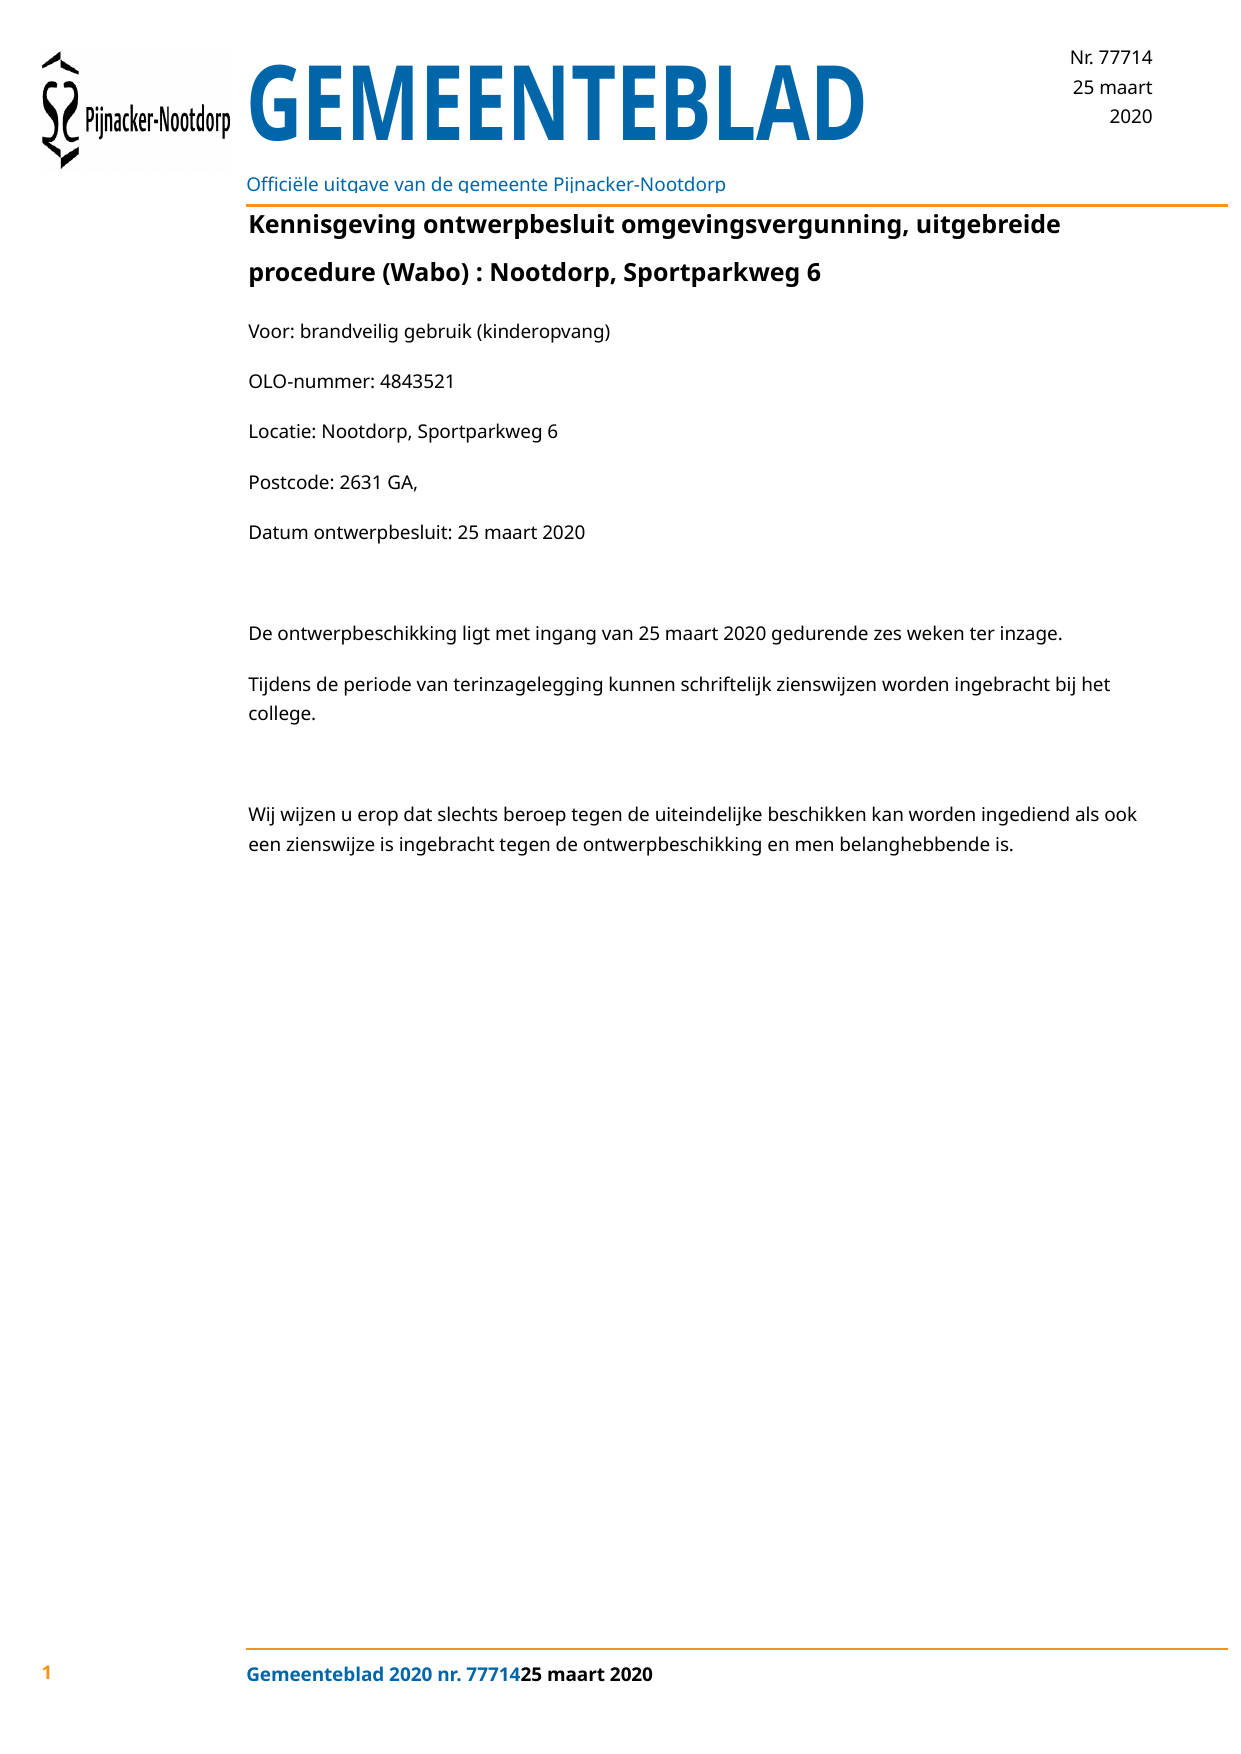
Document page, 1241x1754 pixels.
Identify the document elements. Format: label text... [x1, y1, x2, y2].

text OLO-nummer: 4843521 [248, 368, 1152, 394]
text Datum ontwerpbesluit: 25 maart 2020 [248, 519, 1152, 545]
text Kennisgeving ontwerpbesluit omgevingsvergunning, uitgebreide procedure (Wabo) : Nootdorp, Sportparkweg 6 [248, 207, 1152, 288]
picture [41, 47, 231, 172]
text De ontwerpbeschikking ligt met ingang van 25 maart 2020 gedurende zes weken ter inzage. [248, 620, 1152, 646]
text Tijdens de periode van terinzagelegging kunnen schriftelijk zienswijzen worden ingebracht bij het college. [248, 671, 1152, 726]
text Wij wijzen u erop dat slechts beroep tegen de uiteindelijke beschikken kan worden ingediend als ook een zienswijze is ingebracht tegen de ontwerpbeschikking en men belanghebbende is. [248, 801, 1152, 857]
text Voor: brandveilig gebruik (kinderopvang) [248, 318, 1152, 344]
text Locatie: Nootdorp, Sportparkweg 6 [248, 419, 1152, 444]
text Postcode: 2631 GA, [248, 469, 1152, 495]
